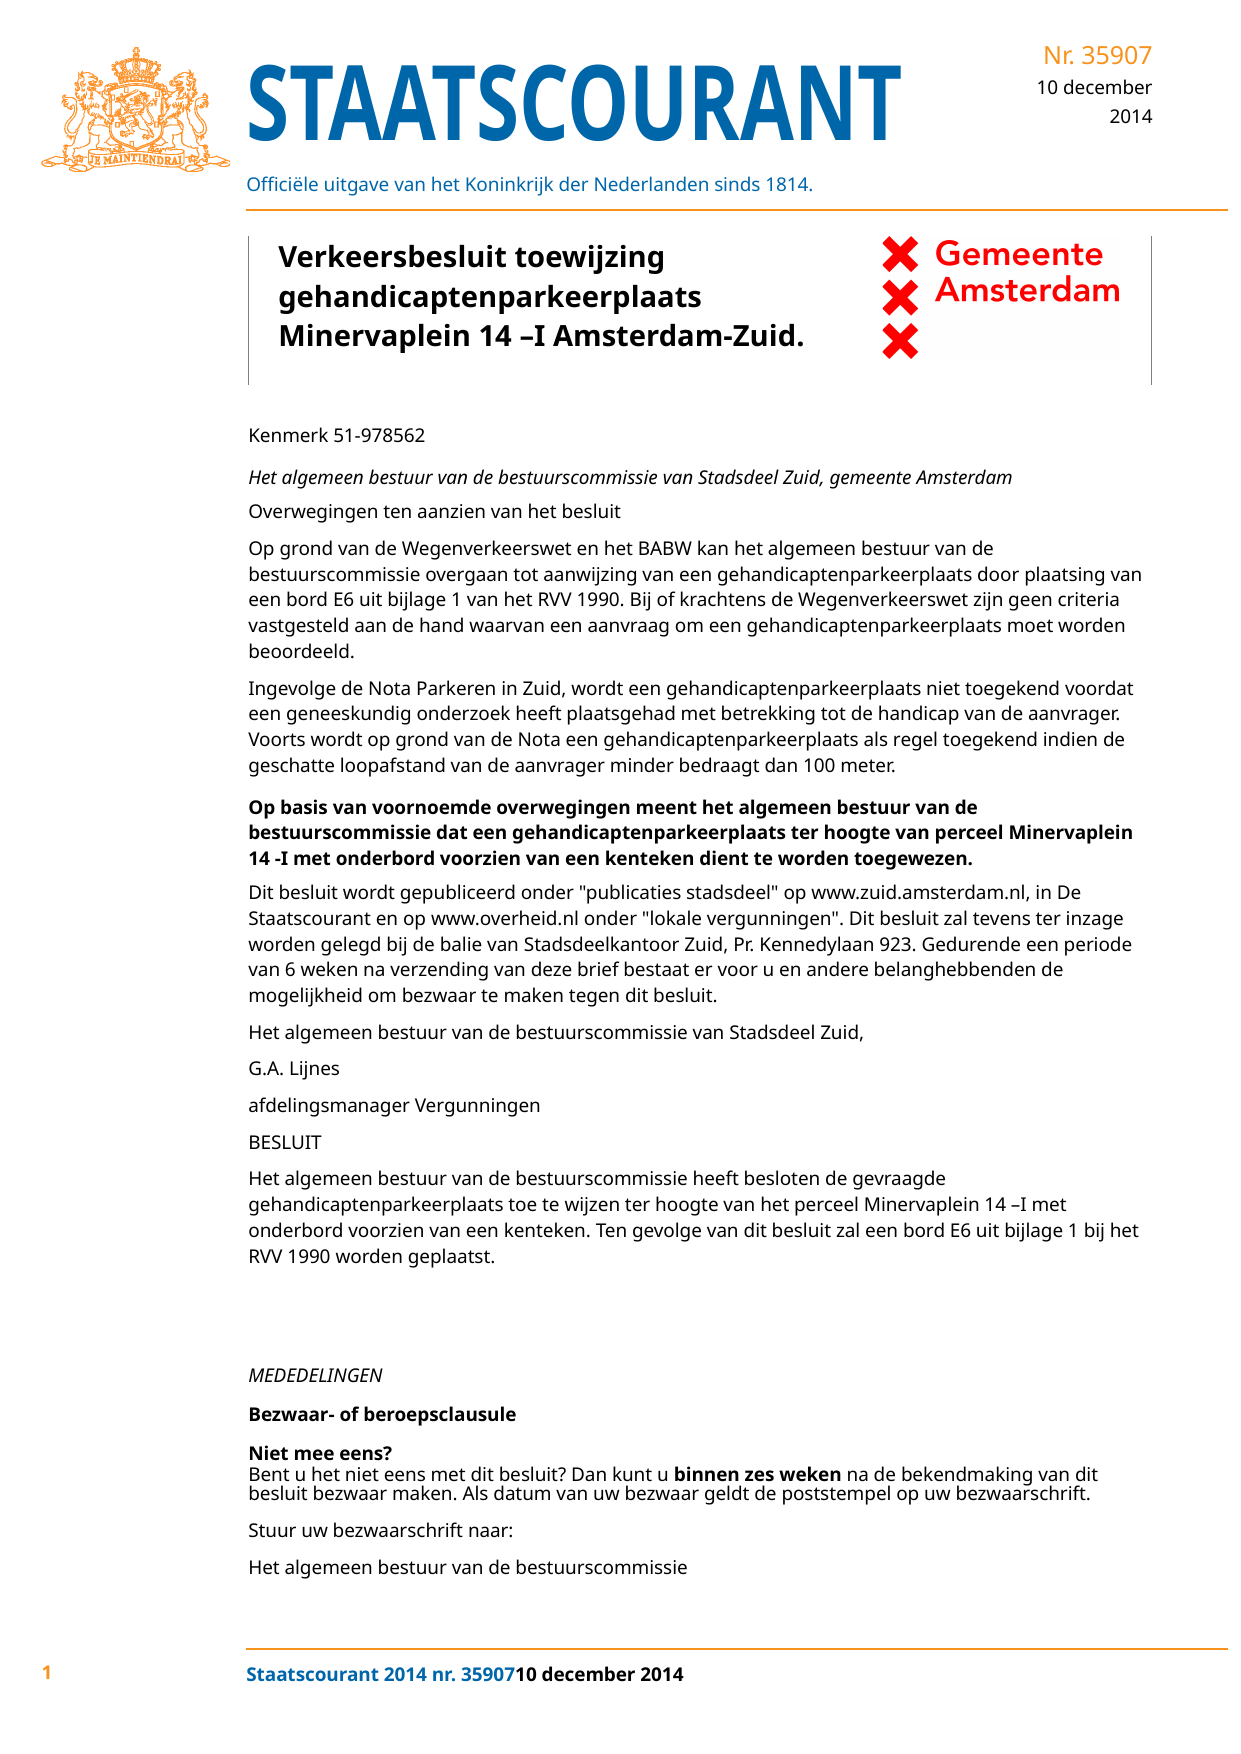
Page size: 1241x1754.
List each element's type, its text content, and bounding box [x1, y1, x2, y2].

text Ingevolge de Nota Parkeren in Zuid, wordt een gehandicaptenparkeerplaats niet toegekend voordat een geneeskundig onderzoek heeft plaatsgehad met betrekking tot de handicap van de aanvrager. Voorts wordt op grond van de Nota een gehandicaptenparkeerplaats als regel toegekend indien de geschatte loopafstand van de aanvrager minder bedraagt dan 100 meter. [248, 675, 1152, 778]
text Bent u het niet eens met dit besluit? Dan kunt u binnen zes weken na de bekendmaking van dit besluit bezwaar maken. Als datum van uw bezwaar geldt de poststempel op uw bezwaarschrift. [248, 1466, 1152, 1505]
text Bezwaar- of beroepsclausule [248, 1401, 1152, 1427]
text Overwegingen ten aanzien van het besluit [248, 498, 1152, 524]
text Op basis van voornoemde overwegingen meent het algemeen bestuur van de bestuurscommissie dat een gehandicaptenparkeerplaats ter hoogte van perceel Minervaplein 14 -I met onderbord voorzien van een kenteken dient te worden toegewezen. [248, 794, 1152, 871]
text Het algemeen bestuur van de bestuurscommissie [248, 1559, 1152, 1579]
text Niet mee eens? [248, 1440, 1152, 1466]
text Het algemeen bestuur van de bestuurscommissie van Stadsdeel Zuid, [248, 1019, 1152, 1045]
table_header [850, 236, 1151, 385]
picture [41, 47, 231, 172]
text afdelingsmanager Vergunningen [248, 1092, 1152, 1118]
text Het algemeen bestuur van de bestuurscommissie van Stadsdeel Zuid, gemeente Amsterdam [248, 464, 1152, 490]
text G.A. Lijnes [248, 1056, 1152, 1081]
text Kenmerk 51-978562 [248, 423, 1152, 448]
text Dit besluit wordt gepubliceerd onder "publicaties stadsdeel" op www.zuid.amsterdam.nl, in De Staatscourant en op www.overheid.nl onder "lokale vergunningen". Dit besluit zal tevens ter inzage worden gelegd bij de balie van Stadsdeelkantoor Zuid, Pr. Kennedylaan 923. Gedurende een periode van 6 weken na verzending van deze brief bestaat er voor u en andere belanghebbenden de mogelijkheid om bezwaar te maken tegen dit besluit. [248, 879, 1152, 1008]
text BESLUIT [248, 1129, 1152, 1155]
text Stuur uw bezwaarschrift naar: [248, 1522, 1152, 1542]
table_header Verkeersbesluit toewijzing gehandicaptenparkeerplaats Minervaplein 14 –I Amsterdam-Zuid. [249, 236, 850, 385]
text Het algemeen bestuur van de bestuurscommissie heeft besloten de gevraagde gehandicaptenparkeerplaats toe te wijzen ter hoogte van het perceel Minervaplein 14 –I met onderbord voorzien van een kenteken. Ten gevolge van dit besluit zal een bord E6 uit bijlage 1 bij het RVV 1990 worden geplaatst. [248, 1166, 1152, 1268]
text MEDEDELINGEN [248, 1362, 1152, 1388]
text Op grond van de Wegenverkeerswet en het BABW kan het algemeen bestuur van de bestuurscommissie overgaan tot aanwijzing van een gehandicaptenparkeerplaats door plaatsing van een bord E6 uit bijlage 1 van het RVV 1990. Bij of krachtens de Wegenverkeerswet zijn geen criteria vastgesteld aan de hand waarvan een aanvraag om een gehandicaptenparkeerplaats moet worden beoordeeld. [248, 535, 1152, 664]
picture [882, 236, 1119, 359]
